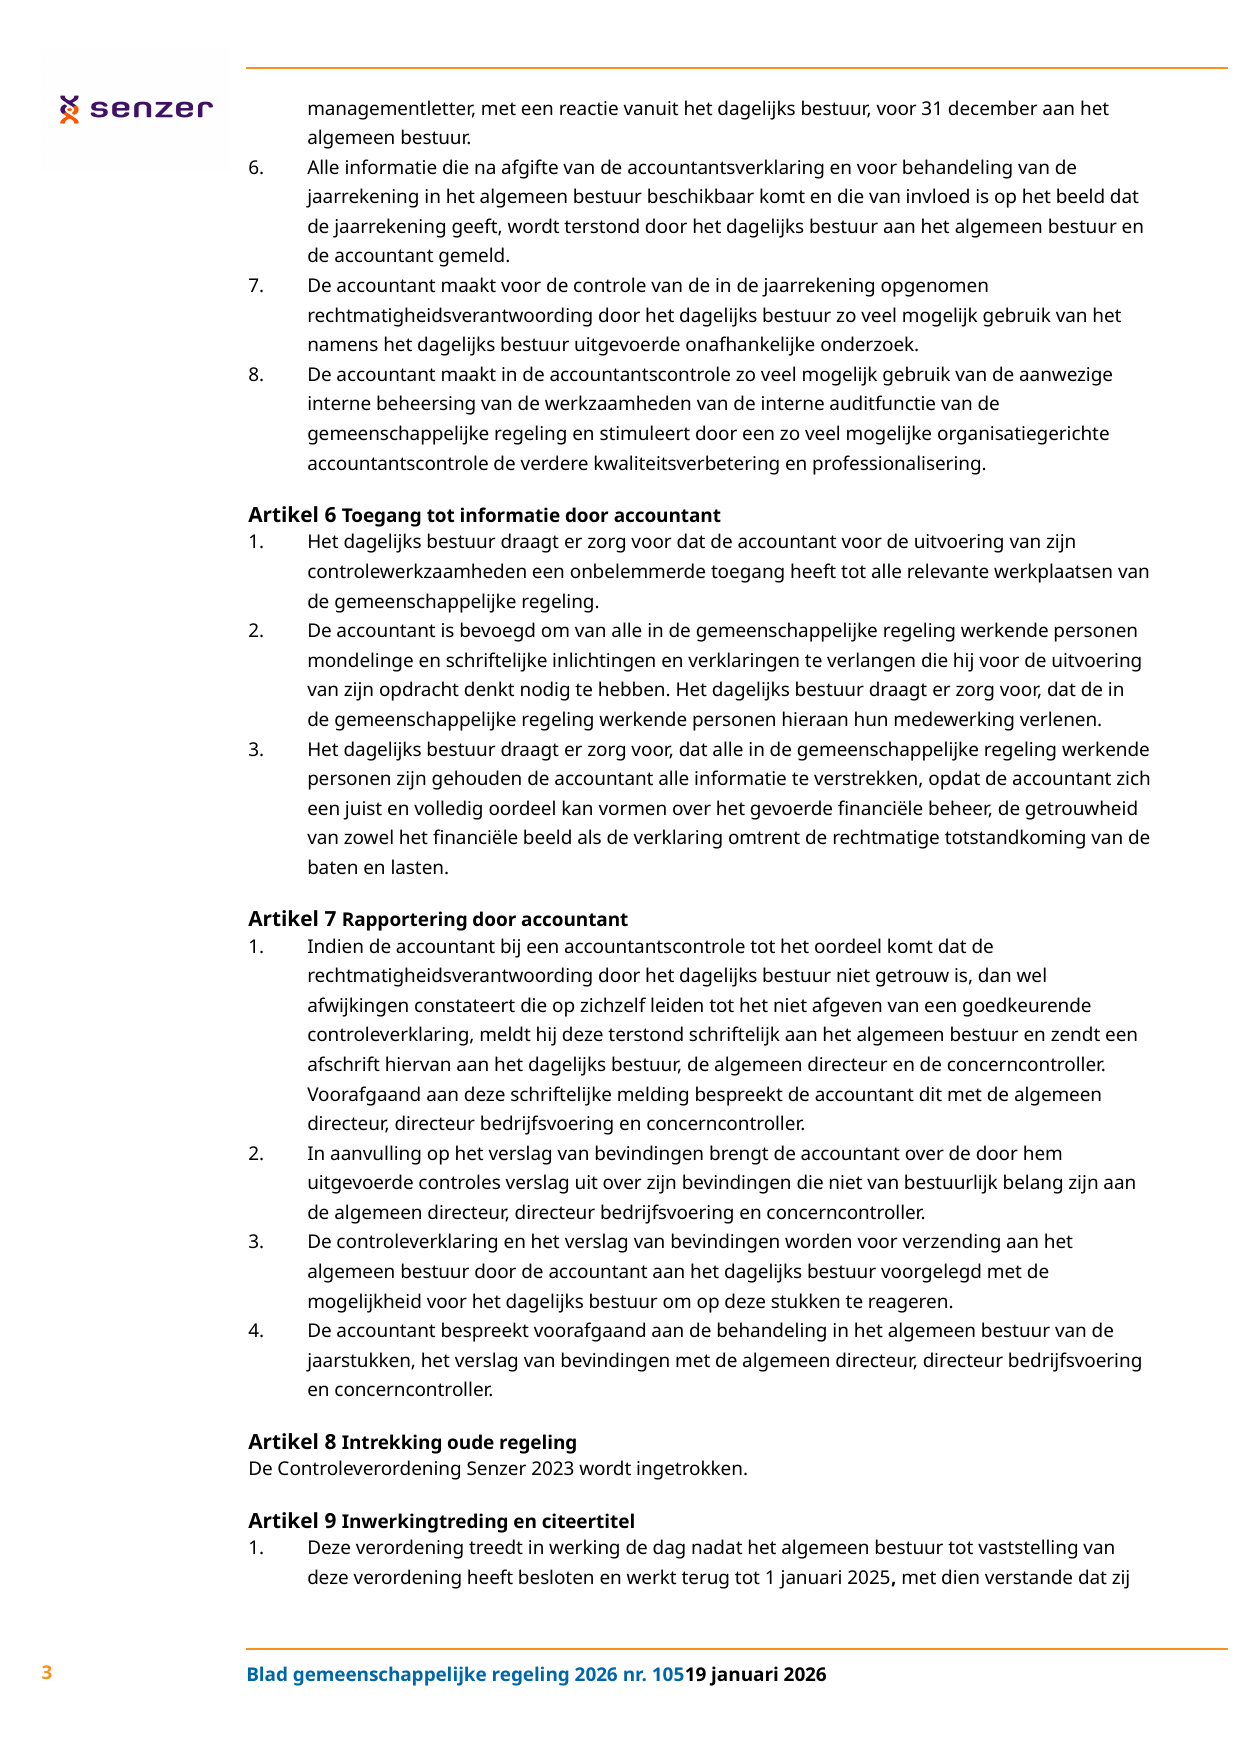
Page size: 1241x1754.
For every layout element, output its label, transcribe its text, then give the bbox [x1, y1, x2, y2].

list Alle informatie die na afgifte van de accountantsverklaring en voor behandeling van de jaarrekening in het algemeen bestuur beschikbaar komt en die van invloed is op het beeld dat de jaarrekening geeft, wordt terstond door het dagelijks bestuur aan het algemeen bestuur en de accountant gemeld. [248, 154, 1152, 268]
list De accountant maakt in de accountantscontrole zo veel mogelijk gebruik van de aanwezige interne beheersing van de werkzaamheden van de interne auditfunctie van de gemeenschappelijke regeling en stimuleert door een zo veel mogelijke organisatiegerichte accountantscontrole de verdere kwaliteitsverbetering en professionalisering. [248, 361, 1152, 476]
picture [41, 47, 231, 172]
list managementletter, met een reactie vanuit het dagelijks bestuur, voor 31 december aan het algemeen bestuur. [248, 95, 1152, 150]
list De accountant maakt voor de controle van de in de jaarrekening opgenomen rechtmatigheidsverantwoording door het dagelijks bestuur zo veel mogelijk gebruik van het namens het dagelijks bestuur uitgevoerde onafhankelijke onderzoek. [248, 272, 1152, 357]
list Deze verordening treedt in werking de dag nadat het algemeen bestuur tot vaststelling van deze verordening heeft besloten en werkt terug tot 1 januari 2025, met dien verstande dat zij [248, 1534, 1152, 1590]
text Artikel 6 Toegang tot informatie door accountant [248, 500, 1152, 529]
list In aanvulling op het verslag van bevindingen brengt de accountant over de door hem uitgevoerde controles verslag uit over zijn bevindingen die niet van bestuurlijk belang zijn aan de algemeen directeur, directeur bedrijfsvoering en concerncontroller. [248, 1140, 1152, 1225]
list Het dagelijks bestuur draagt er zorg voor dat de accountant voor de uitvoering van zijn controlewerkzaamheden een onbelemmerde toegang heeft tot alle relevante werkplaatsen van de gemeenschappelijke regeling. [248, 529, 1152, 613]
text De Controleverordening Senzer 2023 wordt ingetrokken. [248, 1456, 1152, 1481]
text Artikel 7 Rapportering door accountant [248, 904, 1152, 933]
list De controleverklaring en het verslag van bevindingen worden voor verzending aan het algemeen bestuur door de accountant aan het dagelijks bestuur voorgelegd met de mogelijkheid voor het dagelijks bestuur om op deze stukken te reageren. [248, 1229, 1152, 1314]
text Artikel 8 Intrekking oude regeling [248, 1427, 1152, 1456]
list Indien de accountant bij een accountantscontrole tot het oordeel komt dat de rechtmatigheidsverantwoording door het dagelijks bestuur niet getrouw is, dan wel afwijkingen constateert die op zichzelf leiden tot het niet afgeven van een goedkeurende controleverklaring, meldt hij deze terstond schriftelijk aan het algemeen bestuur en zendt een afschrift hiervan aan het dagelijks bestuur, de algemeen directeur en de concerncontroller. Voorafgaand aan deze schriftelijke melding bespreekt de accountant dit met de algemeen directeur, directeur bedrijfsvoering en concerncontroller. [248, 933, 1152, 1136]
text Artikel 9 Inwerkingtreding en citeertitel [248, 1506, 1152, 1534]
list De accountant is bevoegd om van alle in de gemeenschappelijke regeling werkende personen mondelinge en schriftelijke inlichtingen en verklaringen te verlangen die hij voor de uitvoering van zijn opdracht denkt nodig te hebben. Het dagelijks bestuur draagt er zorg voor, dat de in de gemeenschappelijke regeling werkende personen hieraan hun medewerking verlenen. [248, 617, 1152, 732]
list Het dagelijks bestuur draagt er zorg voor, dat alle in de gemeenschappelijke regeling werkende personen zijn gehouden de accountant alle informatie te verstrekken, opdat de accountant zich een juist en volledig oordeel kan vormen over het gevoerde financiële beheer, de getrouwheid van zowel het financiële beeld als de verklaring omtrent de rechtmatige totstandkoming van de baten en lasten. [248, 736, 1152, 880]
list De accountant bespreekt voorafgaand aan de behandeling in het algemeen bestuur van de jaarstukken, het verslag van bevindingen met de algemeen directeur, directeur bedrijfsvoering en concerncontroller. [248, 1317, 1152, 1402]
